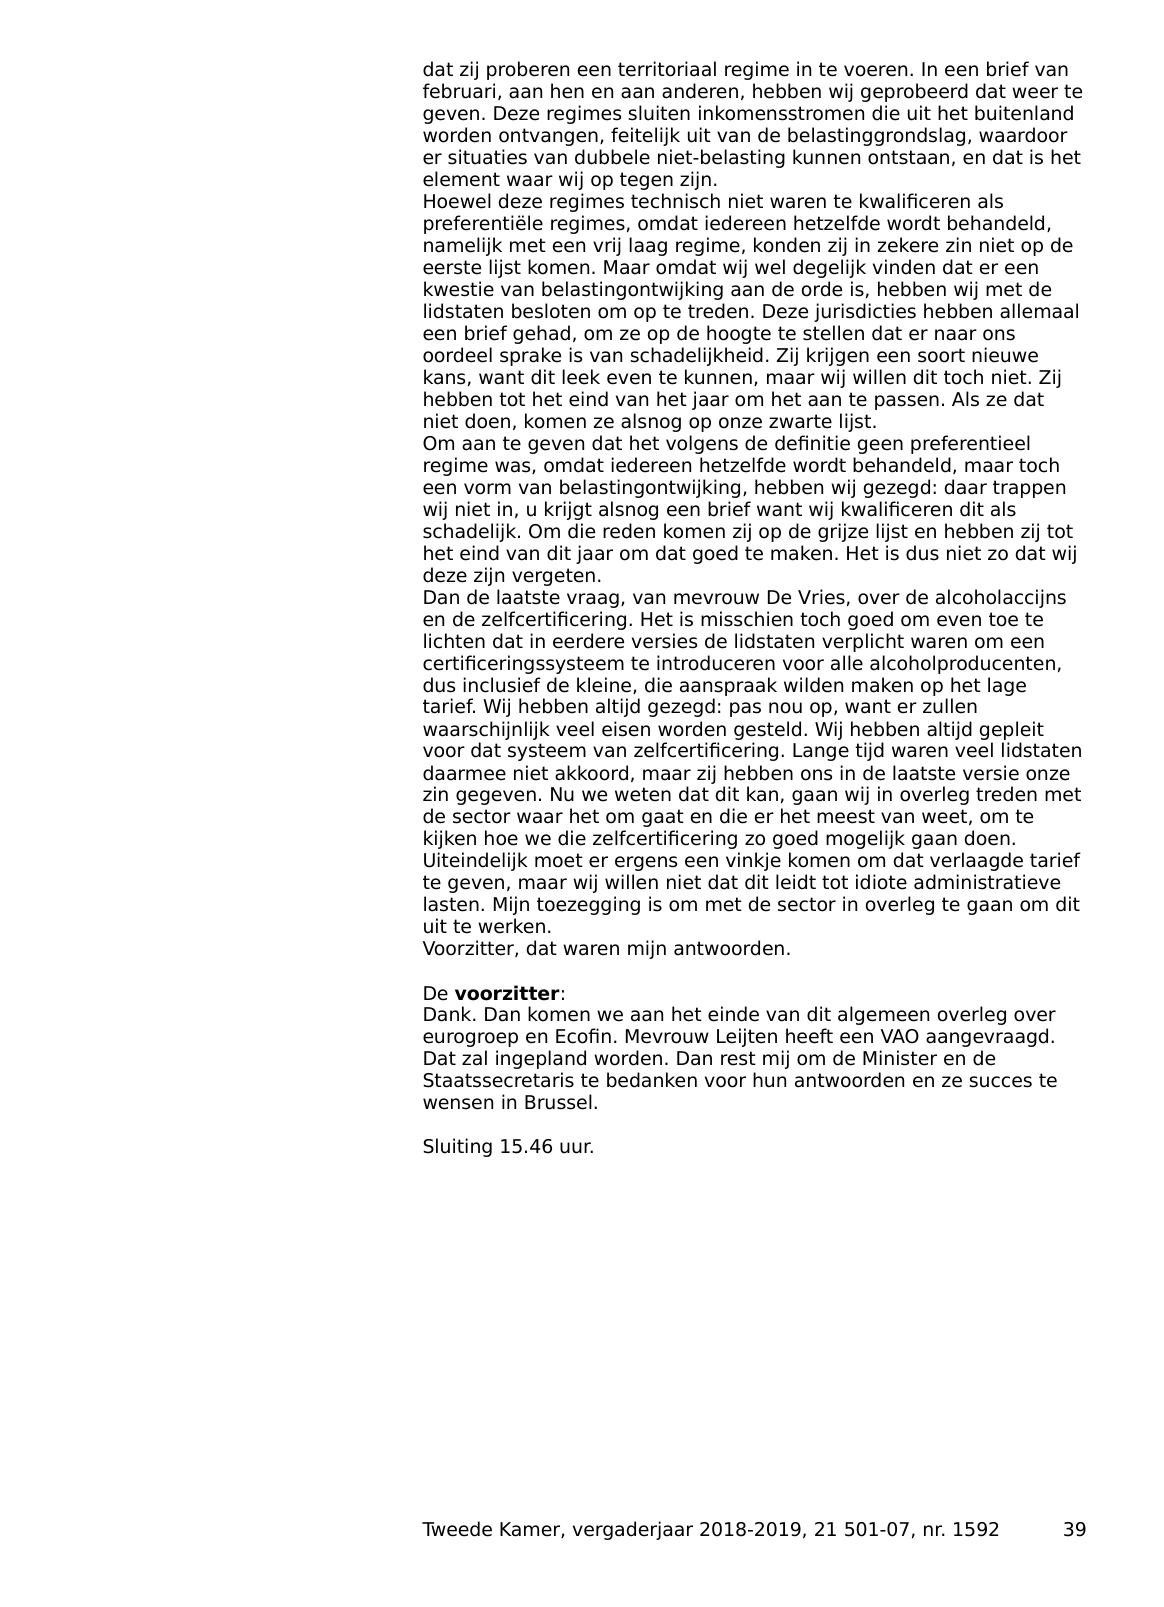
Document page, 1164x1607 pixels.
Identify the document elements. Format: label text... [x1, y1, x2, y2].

text De voorzitter: [422, 982, 1087, 1004]
text Sluiting 15.46 uur. [422, 1136, 1087, 1158]
text Hoewel deze regimes technisch niet waren te kwalificeren als preferentiële regimes, omdat iedereen hetzelfde wordt behandeld, namelijk met een vrij laag regime, konden zij in zekere zin niet op de eerste lijst komen. Maar omdat wij wel degelijk vinden dat er een kwestie van belastingontwijking aan de orde is, hebben wij met de lidstaten besloten om op te treden. Deze jurisdicties hebben allemaal een brief gehad, om ze op de hoogte te stellen dat er naar ons oordeel sprake is van schadelijkheid. Zij krijgen een soort nieuwe kans, want dit leek even te kunnen, maar wij willen dit toch niet. Zij hebben tot het eind van het jaar om het aan te passen. Als ze dat niet doen, komen ze alsnog op onze zwarte lijst. [422, 191, 1087, 433]
text Voorzitter, dat waren mijn antwoorden. [422, 938, 1087, 960]
text Om aan te geven dat het volgens de definitie geen preferentieel regime was, omdat iedereen hetzelfde wordt behandeld, maar toch een vorm van belastingontwijking, hebben wij gezegd: daar trappen wij niet in, u krijgt alsnog een brief want wij kwalificeren dit als schadelijk. Om die reden komen zij op de grijze lijst en hebben zij tot het eind van dit jaar om dat goed te maken. Het is dus niet zo dat wij deze zijn vergeten. [422, 433, 1087, 587]
text dat zij proberen een territoriaal regime in te voeren. In een brief van februari, aan hen en aan anderen, hebben wij geprobeerd dat weer te geven. Deze regimes sluiten inkomensstromen die uit het buitenland worden ontvangen, feitelijk uit van de belastinggrondslag, waardoor er situaties van dubbele niet-belasting kunnen ontstaan, en dat is het element waar wij op tegen zijn. [422, 59, 1087, 191]
text Dank. Dan komen we aan het einde van dit algemeen overleg over eurogroep en Ecofin. Mevrouw Leijten heeft een VAO aangevraagd. Dat zal ingepland worden. Dan rest mij om de Minister en de Staatssecretaris te bedanken voor hun antwoorden en ze succes te wensen in Brussel. [422, 1004, 1087, 1114]
text Dan de laatste vraag, van mevrouw De Vries, over de alcoholaccijns en de zelfcertificering. Het is misschien toch goed om even toe te lichten dat in eerdere versies de lidstaten verplicht waren om een certificeringssysteem te introduceren voor alle alcoholproducenten, dus inclusief de kleine, die aanspraak wilden maken op het lage tarief. Wij hebben altijd gezegd: pas nou op, want er zullen waarschijnlijk veel eisen worden gesteld. Wij hebben altijd gepleit voor dat systeem van zelfcertificering. Lange tijd waren veel lidstaten daarmee niet akkoord, maar zij hebben ons in de laatste versie onze zin gegeven. Nu we weten dat dit kan, gaan wij in overleg treden met de sector waar het om gaat en die er het meest van weet, om te kijken hoe we die zelfcertificering zo goed mogelijk gaan doen. Uiteindelijk moet er ergens een vinkje komen om dat verlaagde tarief te geven, maar wij willen niet dat dit leidt tot idiote administratieve lasten. Mijn toezegging is om met de sector in overleg te gaan om dit uit te werken. [422, 587, 1087, 938]
